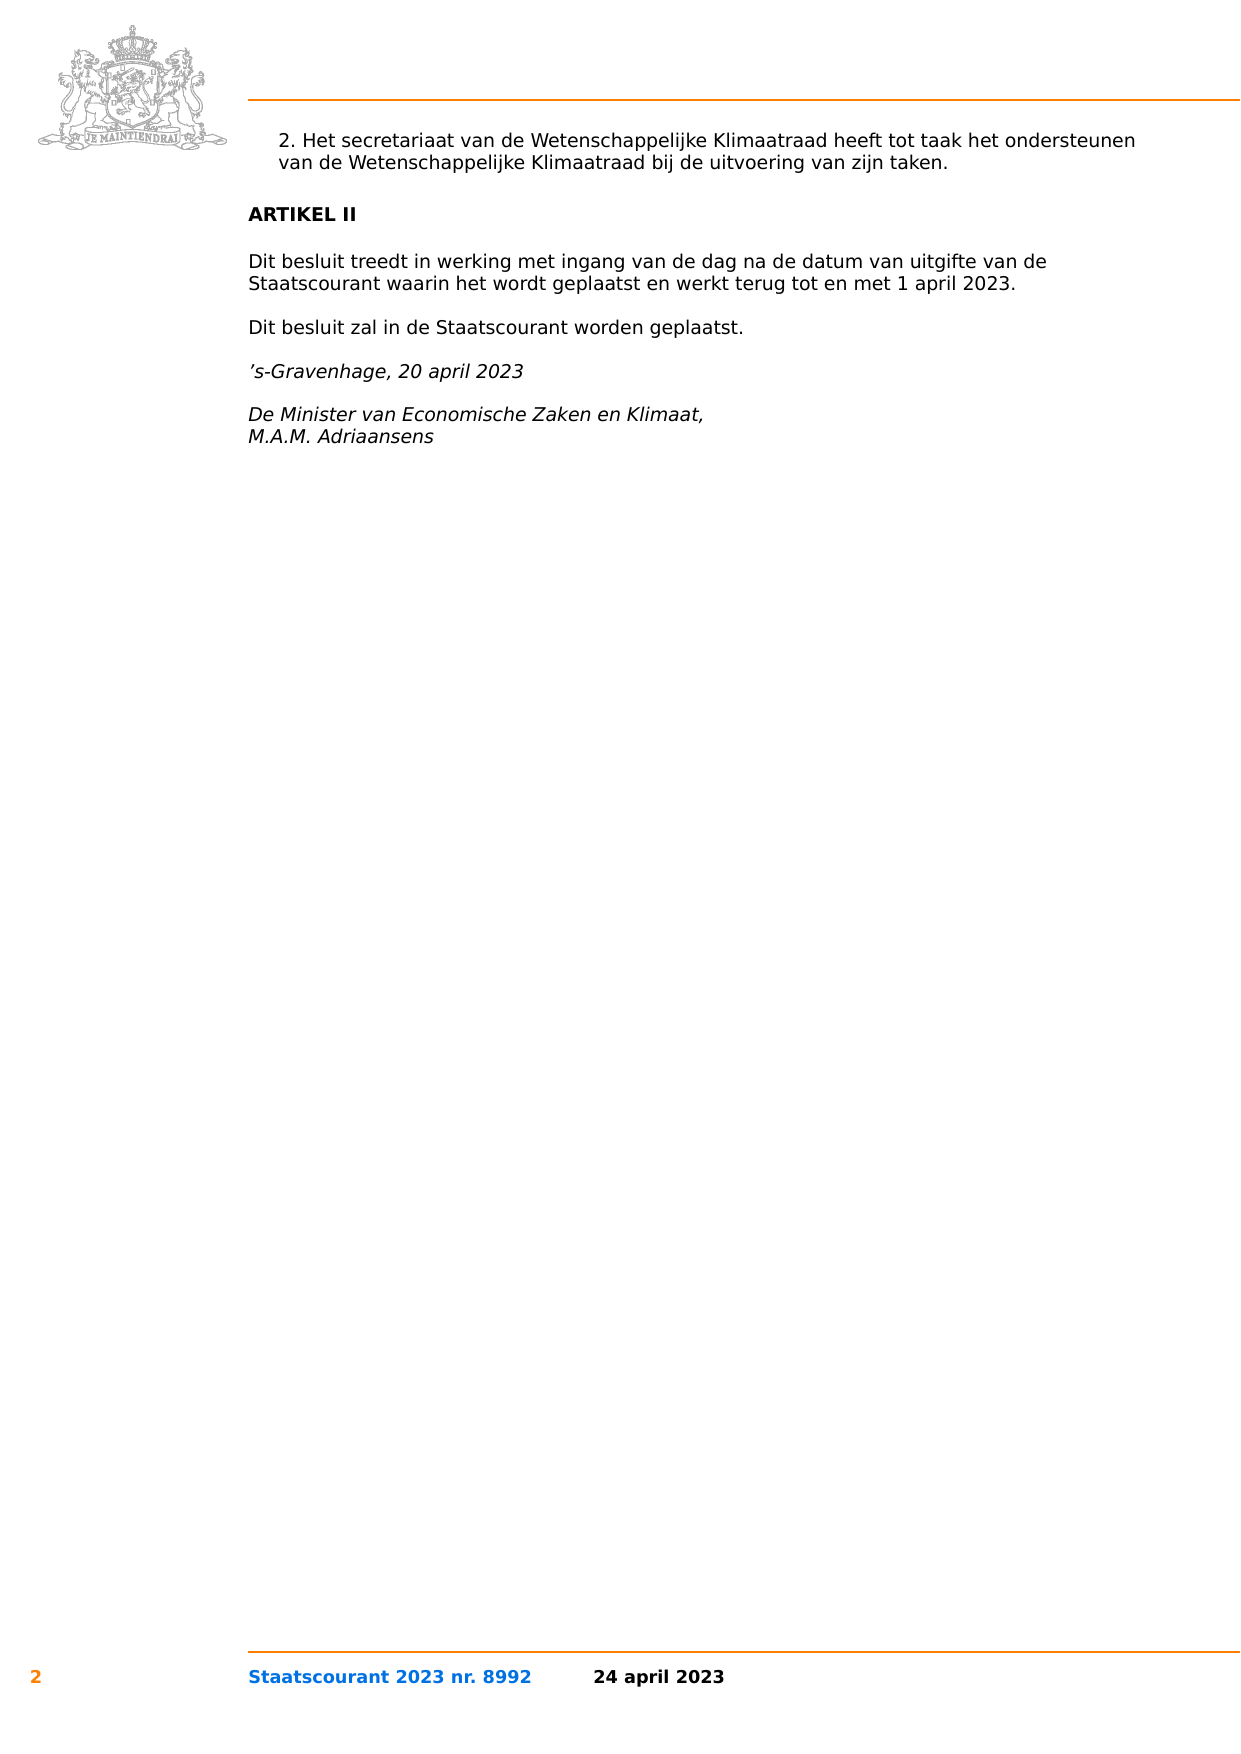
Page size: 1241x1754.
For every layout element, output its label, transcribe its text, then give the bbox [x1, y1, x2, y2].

text ’s-Gravenhage, 20 april 2023 [248, 361, 1163, 382]
text Dit besluit zal in de Staatscourant worden geplaatst. [248, 317, 1163, 339]
subtitle ARTIKEL II [248, 204, 1163, 226]
text Dit besluit treedt in werking met ingang van de dag na de datum van uitgifte van de Staatscourant waarin het wordt geplaatst en werkt terug tot en met 1 april 2023. [248, 251, 1163, 295]
text De Minister van Economische Zaken en Klimaat, M.A.M. Adriaansens [248, 404, 1163, 448]
picture [38, 25, 227, 150]
text 2. Het secretariaat van de Wetenschappelijke Klimaatraad heeft tot taak het ondersteunen van de Wetenschappelijke Klimaatraad bij de uitvoering van zijn taken. [278, 130, 1163, 174]
